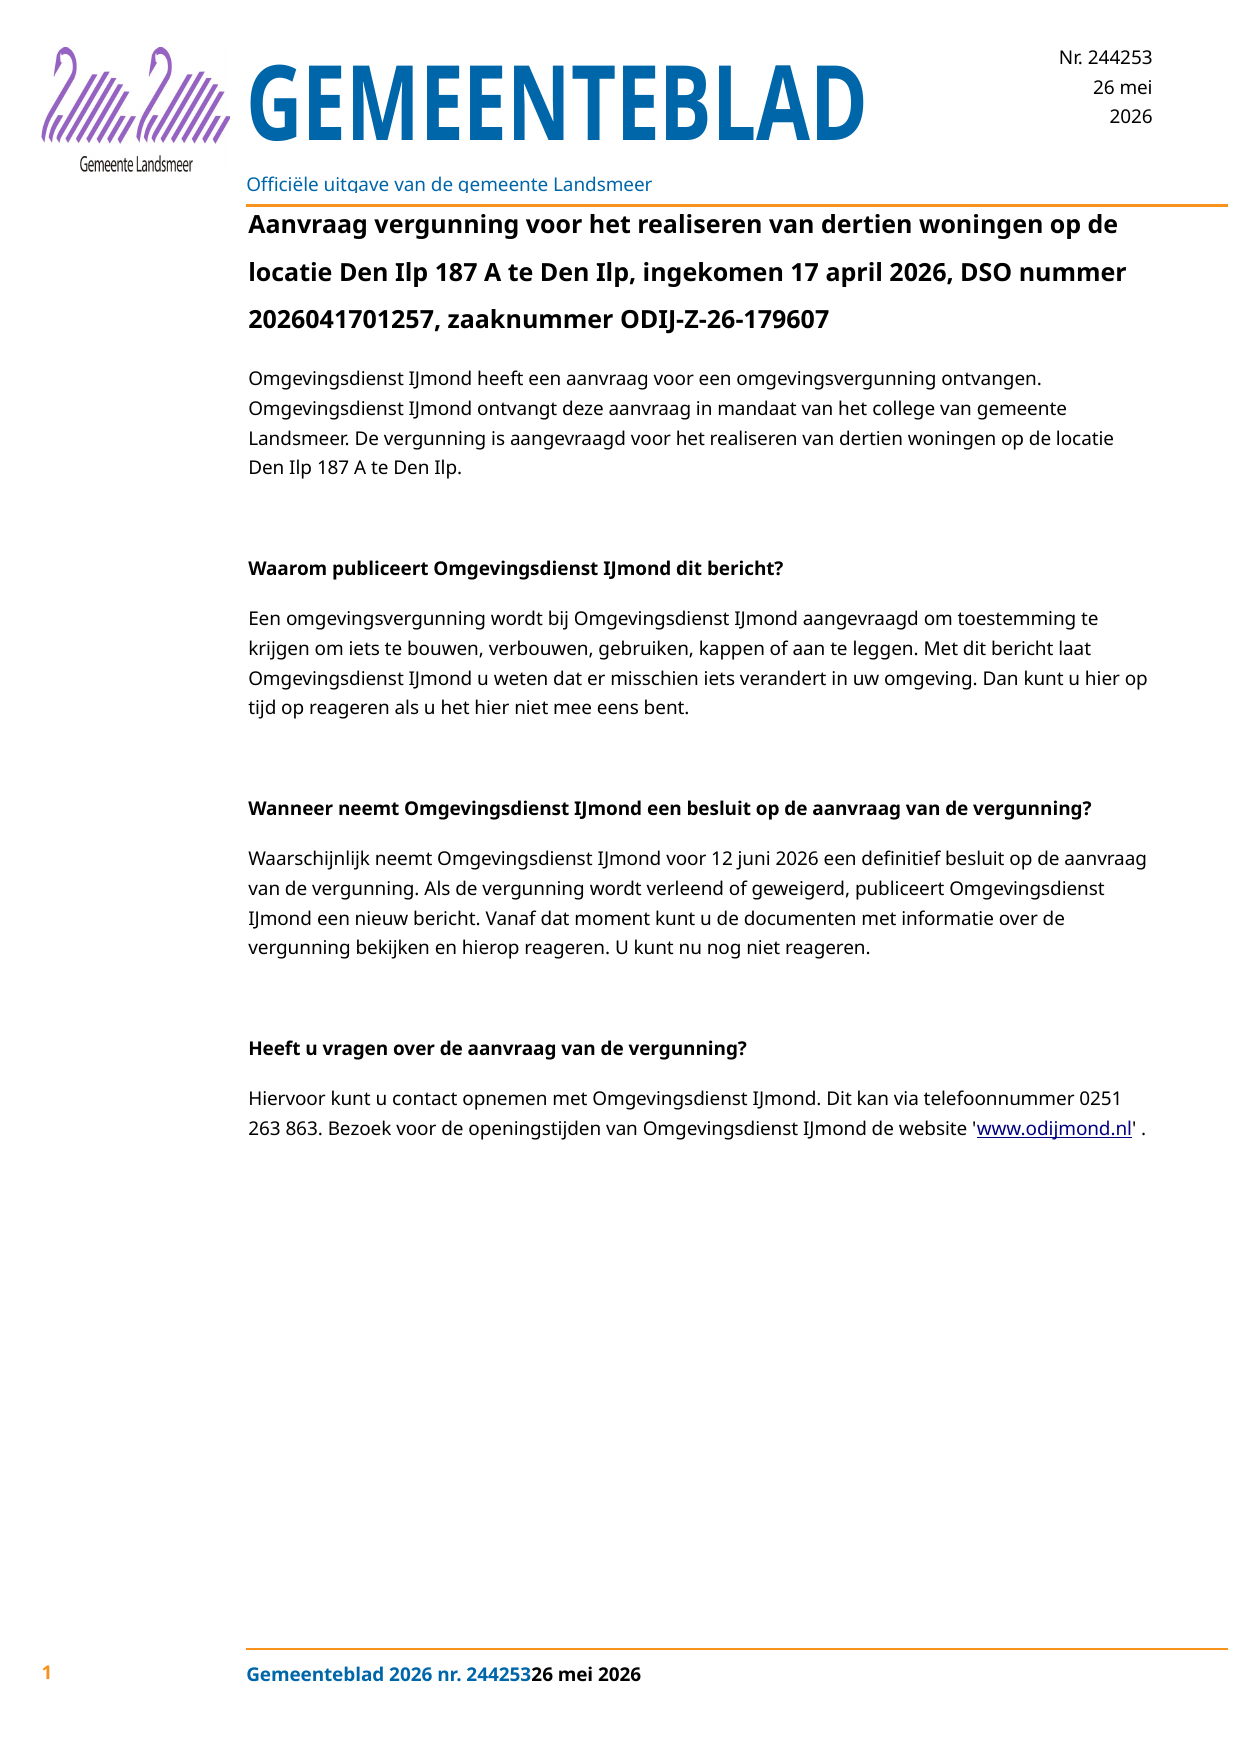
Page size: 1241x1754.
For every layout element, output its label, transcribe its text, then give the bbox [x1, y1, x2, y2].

text Waarom publiceert Omgevingsdienst IJmond dit bericht? [248, 555, 1152, 581]
text Heeft u vragen over de aanvraag van de vergunning? [248, 1035, 1152, 1061]
text Hiervoor kunt u contact opnemen met Omgevingsdienst IJmond. Dit kan via telefoonnummer 0251 263 863. Bezoek voor de openingstijden van Omgevingsdienst IJmond de website 'www.odijmond.nl' . [248, 1086, 1152, 1141]
picture [41, 47, 231, 172]
text Waarschijnlijk neemt Omgevingsdienst IJmond voor 12 juni 2026 een definitief besluit op de aanvraag van de vergunning. Als de vergunning wordt verleend of geweigerd, publiceert Omgevingsdienst IJmond een nieuw bericht. Vanaf dat moment kunt u de documenten met informatie over de vergunning bekijken en hierop reageren. U kunt nu nog niet reageren. [248, 846, 1152, 960]
text Wanneer neemt Omgevingsdienst IJmond een besluit op de aanvraag van de vergunning? [248, 795, 1152, 821]
text Een omgevingsvergunning wordt bij Omgevingsdienst IJmond aangevraagd om toestemming te krijgen om iets te bouwen, verbouwen, gebruiken, kappen of aan te leggen. Met dit bericht laat Omgevingsdienst IJmond u weten dat er misschien iets verandert in uw omgeving. Dan kunt u hier op tijd op reageren als u het hier niet mee eens bent. [248, 606, 1152, 720]
text Omgevingsdienst IJmond heeft een aanvraag voor een omgevingsvergunning ontvangen. Omgevingsdienst IJmond ontvangt deze aanvraag in mandaat van het college van gemeente Landsmeer. De vergunning is aangevraagd voor het realiseren van dertien woningen op de locatie Den Ilp 187 A te Den Ilp. [248, 366, 1152, 480]
text Aanvraag vergunning voor het realiseren van dertien woningen op de locatie Den Ilp 187 A te Den Ilp, ingekomen 17 april 2026, DSO nummer 2026041701257, zaaknummer ODIJ-Z-26-179607 [248, 207, 1152, 336]
